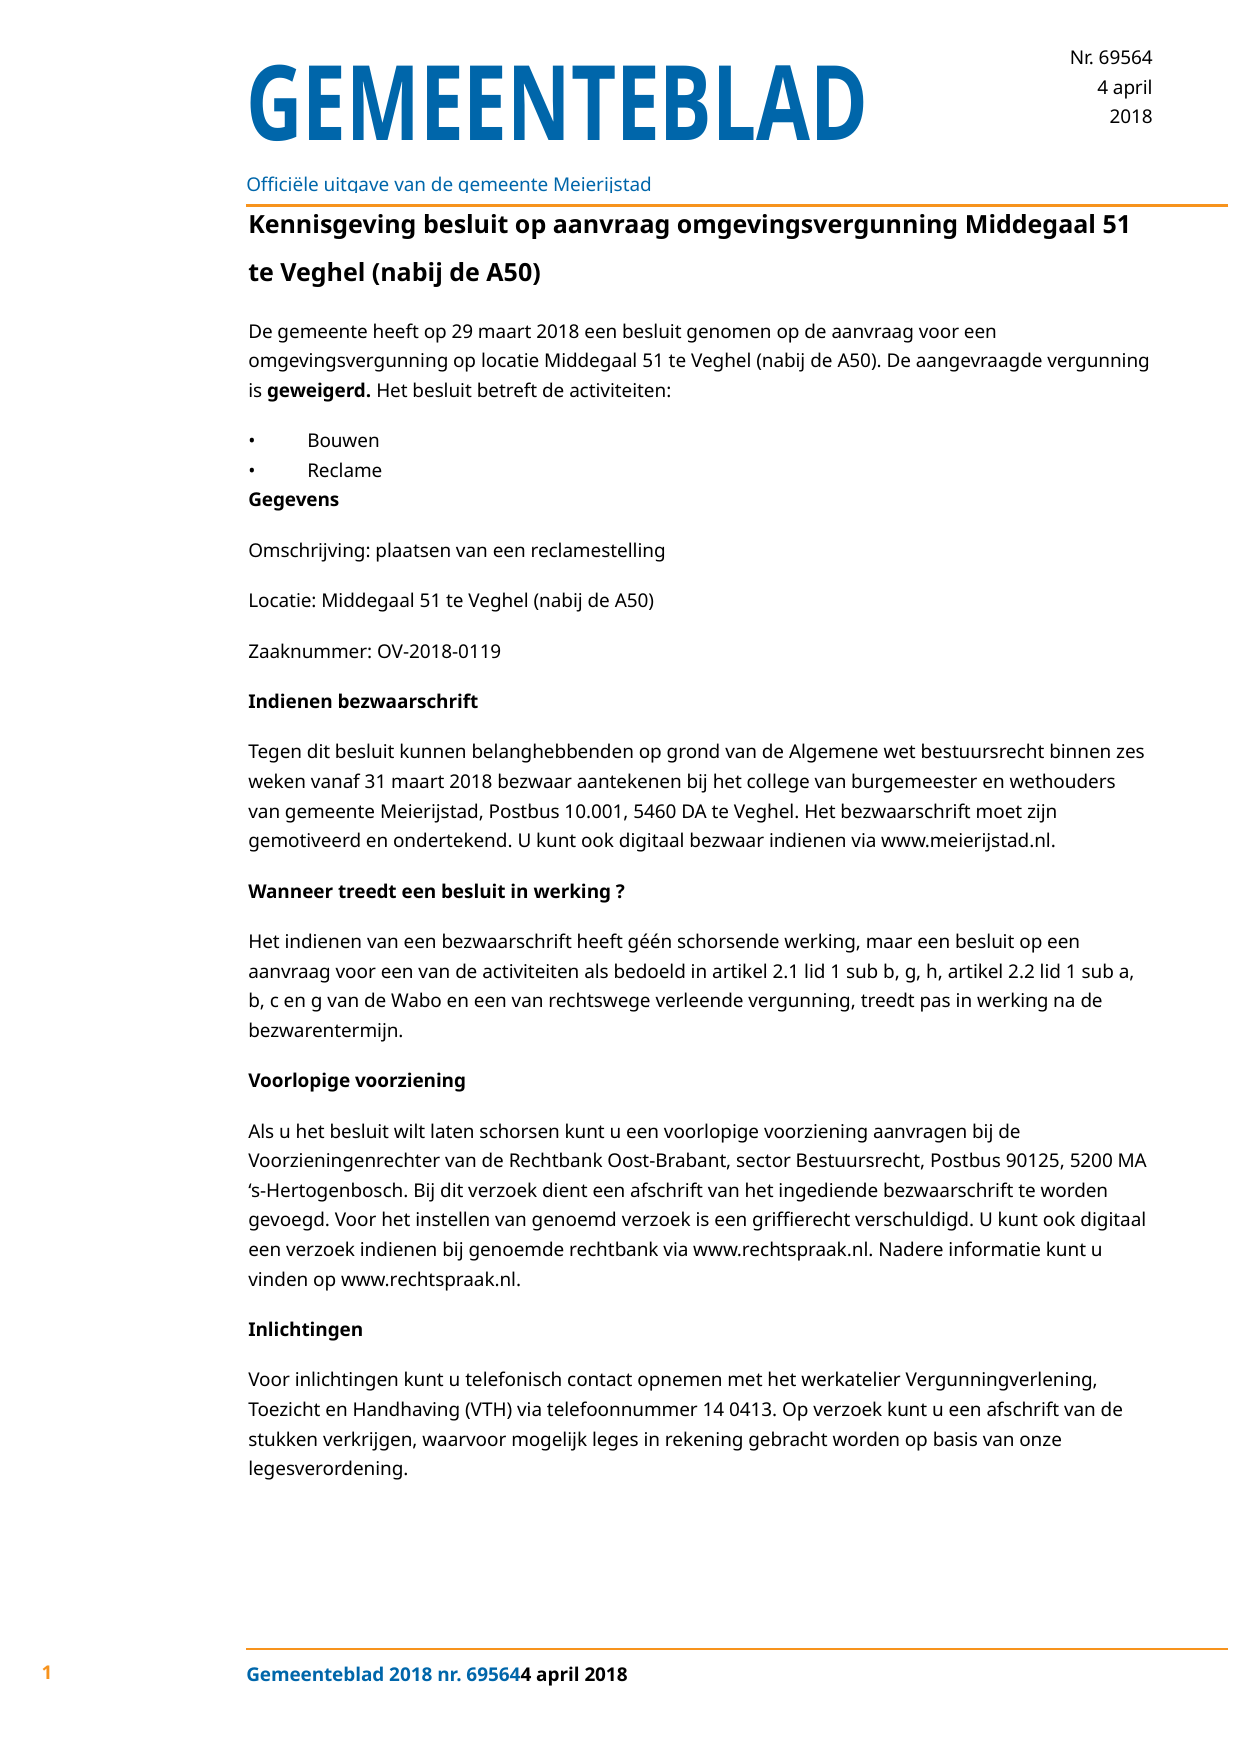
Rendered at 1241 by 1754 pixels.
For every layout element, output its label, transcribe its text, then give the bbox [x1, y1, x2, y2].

text Voorlopige voorziening [248, 1067, 1152, 1093]
text Als u het besluit wilt laten schorsen kunt u een voorlopige voorziening aanvragen bij de Voorzieningenrechter van de Rechtbank Oost-Brabant, sector Bestuursrecht, Postbus 90125, 5200 MA ‘s-Hertogenbosch. Bij dit verzoek dient een afschrift van het ingediende bezwaarschrift te worden gevoegd. Voor het instellen van genoemd verzoek is een griffierecht verschuldigd. U kunt ook digitaal een verzoek indienen bij genoemde rechtbank via www.rechtspraak.nl. Nadere informatie kunt u vinden op www.rechtspraak.nl. [248, 1118, 1152, 1292]
list Bouwen [248, 427, 1152, 453]
text De gemeente heeft op 29 maart 2018 een besluit genomen op de aanvraag voor een omgevingsvergunning op locatie Middegaal 51 te Veghel (nabij de A50). De aangevraagde vergunning is geweigerd. Het besluit betreft de activiteiten: [248, 318, 1152, 403]
text Omschrijving: plaatsen van een reclamestelling [248, 537, 1152, 563]
text Wanneer treedt een besluit in werking ? [248, 878, 1152, 904]
text Kennisgeving besluit op aanvraag omgevingsvergunning Middegaal 51 te Veghel (nabij de A50) [248, 207, 1152, 288]
text Voor inlichtingen kunt u telefonisch contact opnemen met het werkatelier Vergunningverlening, Toezicht en Handhaving (VTH) via telefoonnummer 14 0413. Op verzoek kunt u een afschrift van de stukken verkrijgen, waarvoor mogelijk leges in rekening gebracht worden op basis van onze legesverordening. [248, 1367, 1152, 1481]
text Het indienen van een bezwaarschrift heeft géén schorsende werking, maar een besluit op een aanvraag voor een van de activiteiten als bedoeld in artikel 2.1 lid 1 sub b, g, h, artikel 2.2 lid 1 sub a, b, c en g van de Wabo en een van rechtswege verleende vergunning, treedt pas in werking na de bezwarentermijn. [248, 928, 1152, 1043]
picture [41, 47, 231, 172]
text Gegevens [248, 487, 1152, 512]
list Reclame [248, 457, 1152, 483]
text Tegen dit besluit kunnen belanghebbenden op grond van de Algemene wet bestuursrecht binnen zes weken vanaf 31 maart 2018 bezwaar aantekenen bij het college van burgemeester en wethouders van gemeente Meierijstad, Postbus 10.001, 5460 DA te Veghel. Het bezwaarschrift moet zijn gemotiveerd en ondertekend. U kunt ook digitaal bezwaar indienen via www.meierijstad.nl. [248, 739, 1152, 853]
text Locatie: Middegaal 51 te Veghel (nabij de A50) [248, 587, 1152, 613]
text Inlichtingen [248, 1316, 1152, 1342]
text Indienen bezwaarschrift [248, 688, 1152, 714]
text Zaaknummer: OV-2018-0119 [248, 638, 1152, 664]
